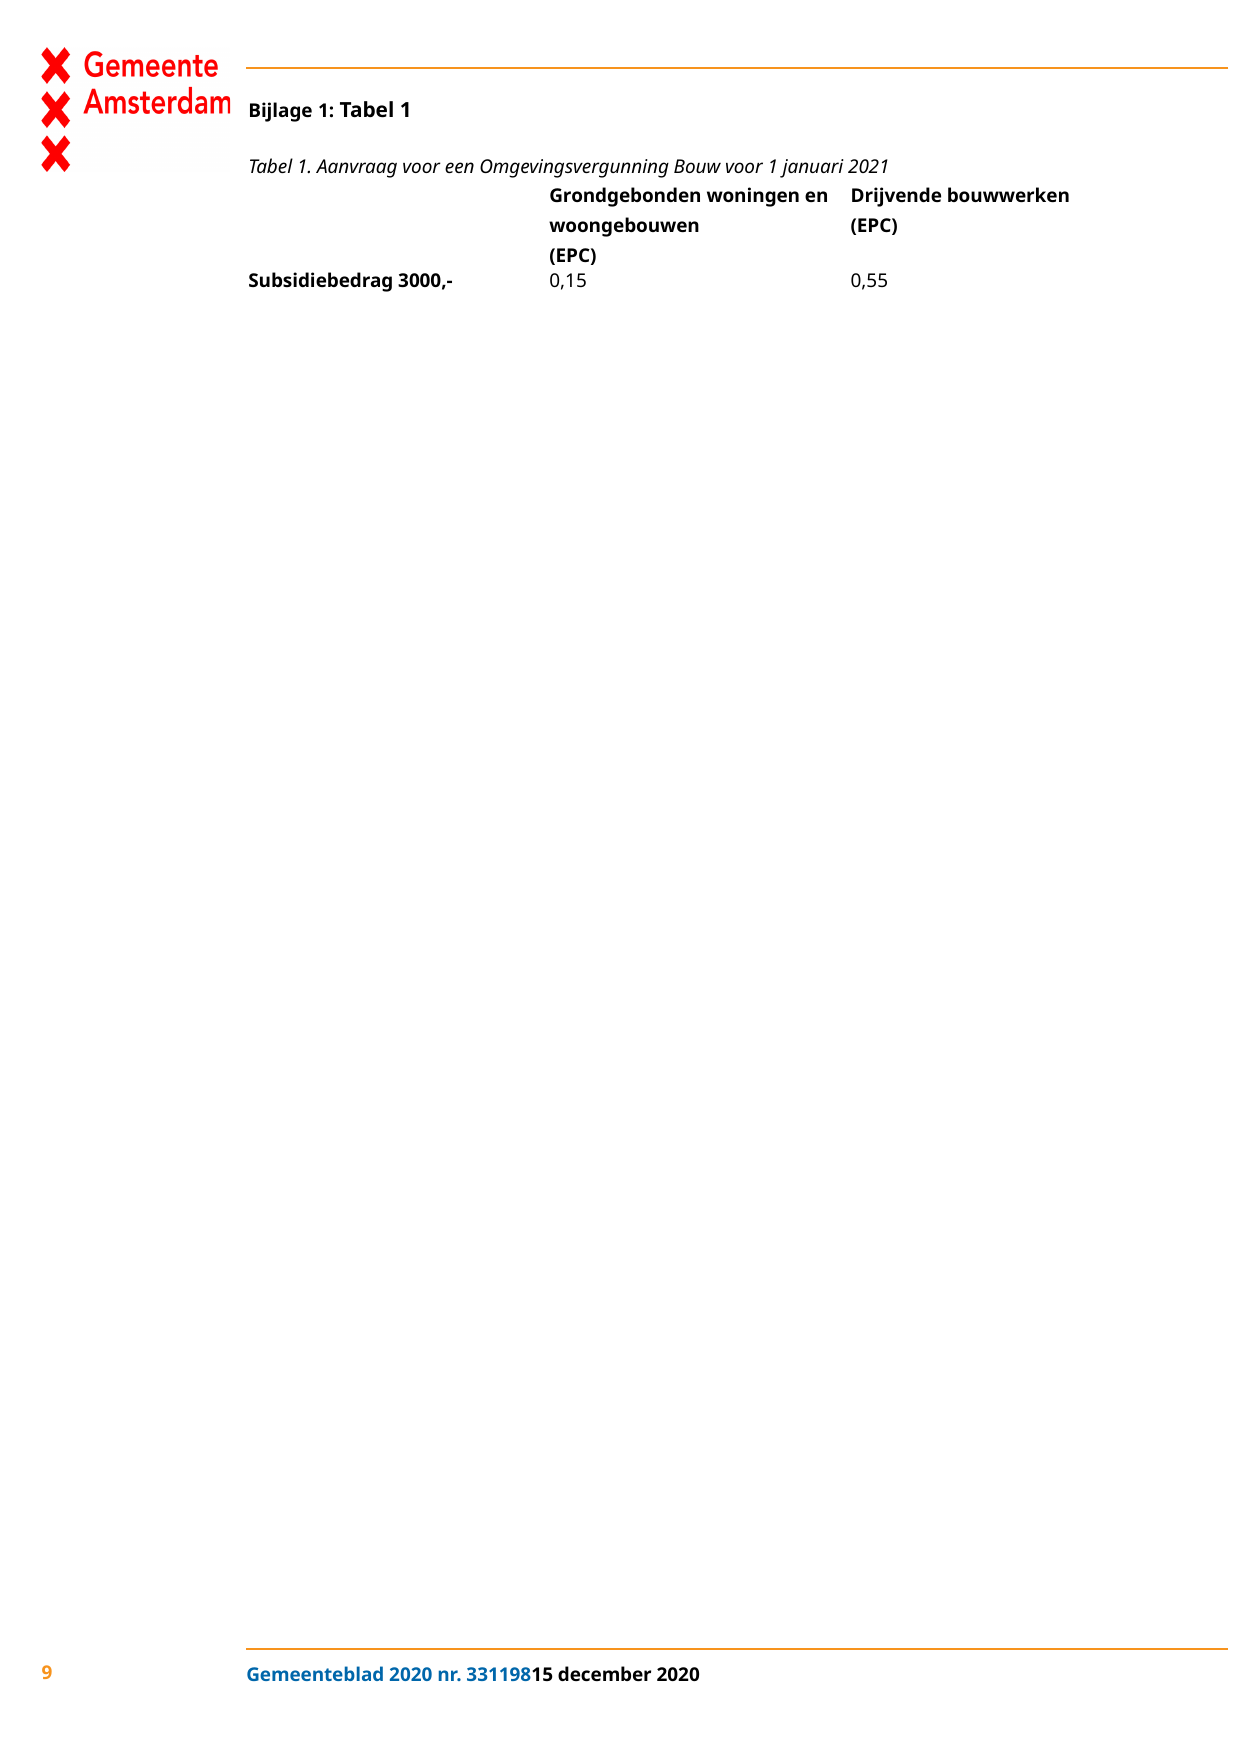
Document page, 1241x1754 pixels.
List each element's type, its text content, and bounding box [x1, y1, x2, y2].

table_cell 0,15 [549, 268, 850, 293]
table_header [248, 183, 549, 267]
text Tabel 1. Aanvraag voor een Omgevingsvergunning Bouw voor 1 januari 2021 [248, 153, 1152, 179]
table_cell 0,55 [850, 268, 1152, 293]
text Bijlage 1: Tabel 1 [248, 95, 1152, 123]
table_header Drijvende bouwwerken (EPC) [850, 183, 1152, 267]
table_header Grondgebonden woningen en woongebouwen (EPC) [549, 183, 850, 267]
table_cell Subsidiebedrag 3000,- [248, 268, 549, 293]
picture [41, 47, 231, 172]
